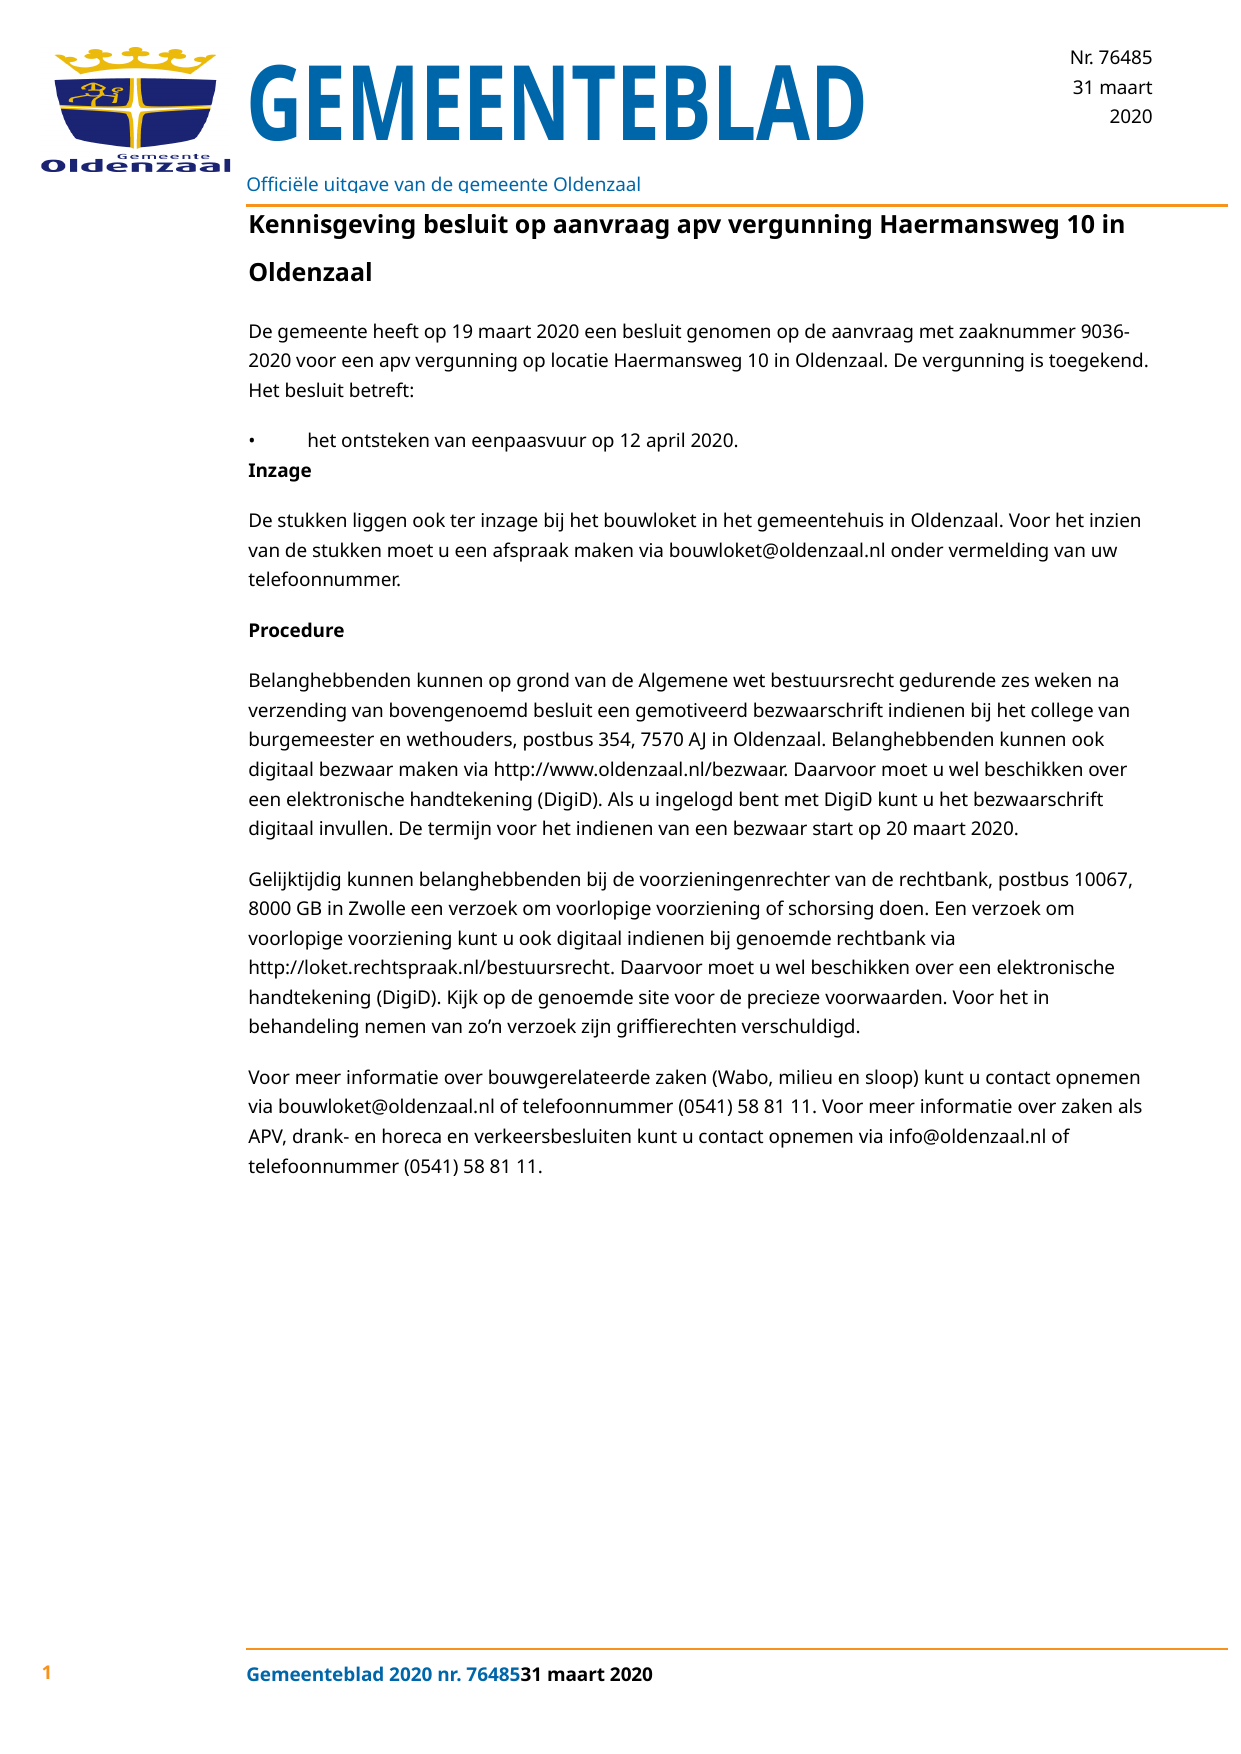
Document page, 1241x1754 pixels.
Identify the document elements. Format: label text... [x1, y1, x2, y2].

picture [41, 47, 231, 172]
text Voor meer informatie over bouwgerelateerde zaken (Wabo, milieu en sloop) kunt u contact opnemen via bouwloket@oldenzaal.nl of telefoonnummer (0541) 58 81 11. Voor meer informatie over zaken als APV, drank- en horeca en verkeersbesluiten kunt u contact opnemen via info@oldenzaal.nl of telefoonnummer (0541) 58 81 11. [248, 1064, 1152, 1179]
list het ontsteken van eenpaasvuur op 12 april 2020. [248, 427, 1152, 453]
text Procedure [248, 617, 1152, 643]
text De gemeente heeft op 19 maart 2020 een besluit genomen op de aanvraag met zaaknummer 9036-2020 voor een apv vergunning op locatie Haermansweg 10 in Oldenzaal. De vergunning is toegekend. Het besluit betreft: [248, 318, 1152, 403]
text Inzage [248, 457, 1152, 483]
text Kennisgeving besluit op aanvraag apv vergunning Haermansweg 10 in Oldenzaal [248, 207, 1152, 288]
text De stukken liggen ook ter inzage bij het bouwloket in het gemeentehuis in Oldenzaal. Voor het inzien van de stukken moet u een afspraak maken via bouwloket@oldenzaal.nl onder vermelding van uw telefoonnummer. [248, 507, 1152, 592]
text Belanghebbenden kunnen op grond van de Algemene wet bestuursrecht gedurende zes weken na verzending van bovengenoemd besluit een gemotiveerd bezwaarschrift indienen bij het college van burgemeester en wethouders, postbus 354, 7570 AJ in Oldenzaal. Belanghebbenden kunnen ook digitaal bezwaar maken via http://www.oldenzaal.nl/bezwaar. Daarvoor moet u wel beschikken over een elektronische handtekening (DigiD). Als u ingelogd bent met DigiD kunt u het bezwaarschrift digitaal invullen. De termijn voor het indienen van een bezwaar start op 20 maart 2020. [248, 667, 1152, 841]
text Gelijktijdig kunnen belanghebbenden bij de voorzieningenrechter van de rechtbank, postbus 10067, 8000 GB in Zwolle een verzoek om voorlopige voorziening of schorsing doen. Een verzoek om voorlopige voorziening kunt u ook digitaal indienen bij genoemde rechtbank via http://loket.rechtspraak.nl/bestuursrecht. Daarvoor moet u wel beschikken over een elektronische handtekening (DigiD). Kijk op de genoemde site voor de precieze voorwaarden. Voor het in behandeling nemen van zo’n verzoek zijn griffierechten verschuldigd. [248, 866, 1152, 1039]
